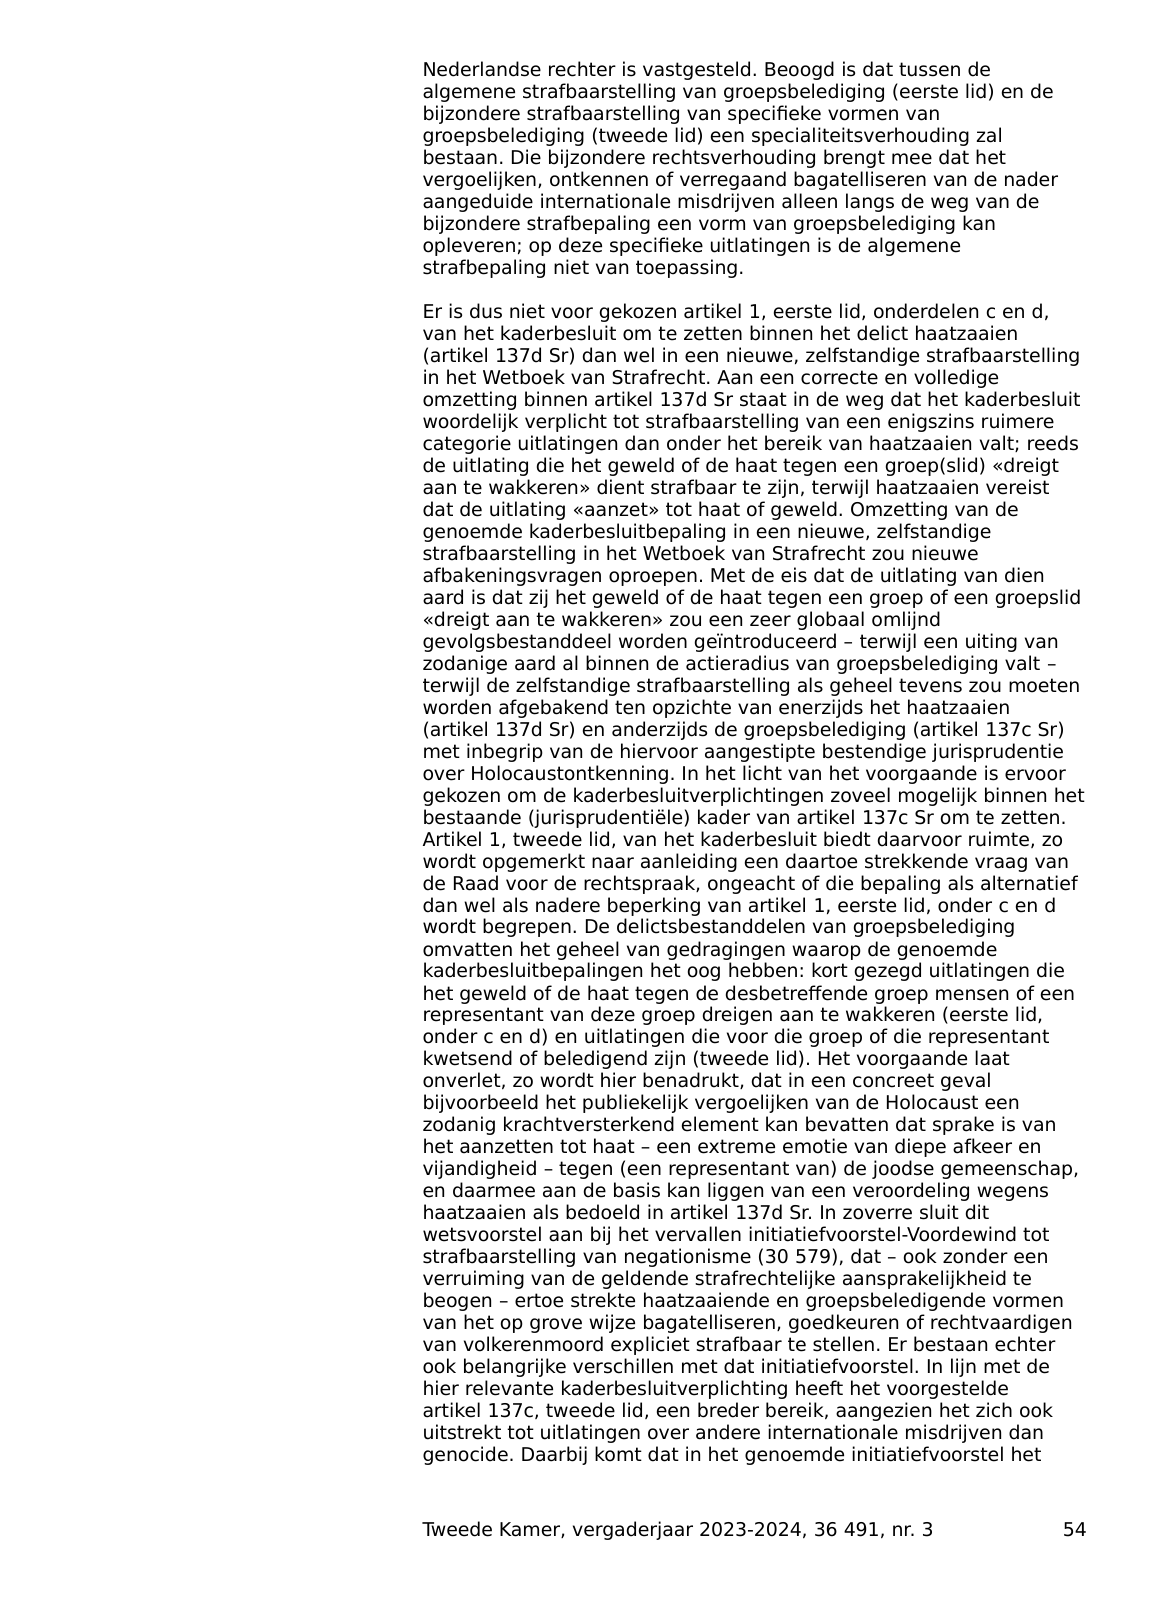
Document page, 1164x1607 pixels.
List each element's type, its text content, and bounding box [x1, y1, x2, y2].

text Nederlandse rechter is vastgesteld. Beoogd is dat tussen de algemene strafbaarstelling van groepsbelediging (eerste lid) en de bijzondere strafbaarstelling van specifieke vormen van groepsbelediging (tweede lid) een specialiteitsverhouding zal bestaan. Die bijzondere rechtsverhouding brengt mee dat het vergoelijken, ontkennen of verregaand bagatelliseren van de nader aangeduide internationale misdrijven alleen langs de weg van de bijzondere strafbepaling een vorm van groepsbelediging kan opleveren; op deze specifieke uitlatingen is de algemene strafbepaling niet van toepassing. [422, 59, 1087, 279]
text Er is dus niet voor gekozen artikel 1, eerste lid, onderdelen c en d, van het kaderbesluit om te zetten binnen het delict haatzaaien (artikel 137d Sr) dan wel in een nieuwe, zelfstandige strafbaarstelling in het Wetboek van Strafrecht. Aan een correcte en volledige omzetting binnen artikel 137d Sr staat in de weg dat het kaderbesluit woordelijk verplicht tot strafbaarstelling van een enigszins ruimere categorie uitlatingen dan onder het bereik van haatzaaien valt; reeds de uitlating die het geweld of de haat tegen een groep(slid) «dreigt aan te wakkeren» dient strafbaar te zijn, terwijl haatzaaien vereist dat de uitlating «aanzet» tot haat of geweld. Omzetting van de genoemde kaderbesluitbepaling in een nieuwe, zelfstandige strafbaarstelling in het Wetboek van Strafrecht zou nieuwe afbakeningsvragen oproepen. Met de eis dat de uitlating van dien aard is dat zij het geweld of de haat tegen een groep of een groepslid «dreigt aan te wakkeren» zou een zeer globaal omlijnd gevolgsbestanddeel worden geïntroduceerd – terwijl een uiting van zodanige aard al binnen de actieradius van groepsbelediging valt – terwijl de zelfstandige strafbaarstelling als geheel tevens zou moeten worden afgebakend ten opzichte van enerzijds het haatzaaien (artikel 137d Sr) en anderzijds de groepsbelediging (artikel 137c Sr) met inbegrip van de hiervoor aangestipte bestendige jurisprudentie over Holocaustontkenning. In het licht van het voorgaande is ervoor gekozen om de kaderbesluitverplichtingen zoveel mogelijk binnen het bestaande (jurisprudentiële) kader van artikel 137c Sr om te zetten. Artikel 1, tweede lid, van het kaderbesluit biedt daarvoor ruimte, zo wordt opgemerkt naar aanleiding een daartoe strekkende vraag van de Raad voor de rechtspraak, ongeacht of die bepaling als alternatief dan wel als nadere beperking van artikel 1, eerste lid, onder c en d wordt begrepen. De delictsbestanddelen van groepsbelediging omvatten het geheel van gedragingen waarop de genoemde kaderbesluitbepalingen het oog hebben: kort gezegd uitlatingen die het geweld of de haat tegen de desbetreffende groep mensen of een representant van deze groep dreigen aan te wakkeren (eerste lid, onder c en d) en uitlatingen die voor die groep of die representant kwetsend of beledigend zijn (tweede lid). Het voorgaande laat onverlet, zo wordt hier benadrukt, dat in een concreet geval bijvoorbeeld het publiekelijk vergoelijken van de Holocaust een zodanig krachtversterkend element kan bevatten dat sprake is van het aanzetten tot haat – een extreme emotie van diepe afkeer en vijandigheid – tegen (een representant van) de joodse gemeenschap, en daarmee aan de basis kan liggen van een veroordeling wegens haatzaaien als bedoeld in artikel 137d Sr. In zoverre sluit dit wetsvoorstel aan bij het vervallen initiatiefvoorstel-Voordewind tot strafbaarstelling van negationisme (30 579), dat – ook zonder een verruiming van de geldende strafrechtelijke aansprakelijkheid te beogen – ertoe strekte haatzaaiende en groepsbeledigende vormen van het op grove wijze bagatelliseren, goedkeuren of rechtvaardigen van volkerenmoord expliciet strafbaar te stellen. Er bestaan echter ook belangrijke verschillen met dat initiatiefvoorstel. In lijn met de hier relevante kaderbesluitverplichting heeft het voorgestelde artikel 137c, tweede lid, een breder bereik, aangezien het zich ook uitstrekt tot uitlatingen over andere internationale misdrijven dan genocide. Daarbij komt dat in het genoemde initiatiefvoorstel het [422, 301, 1087, 1466]
